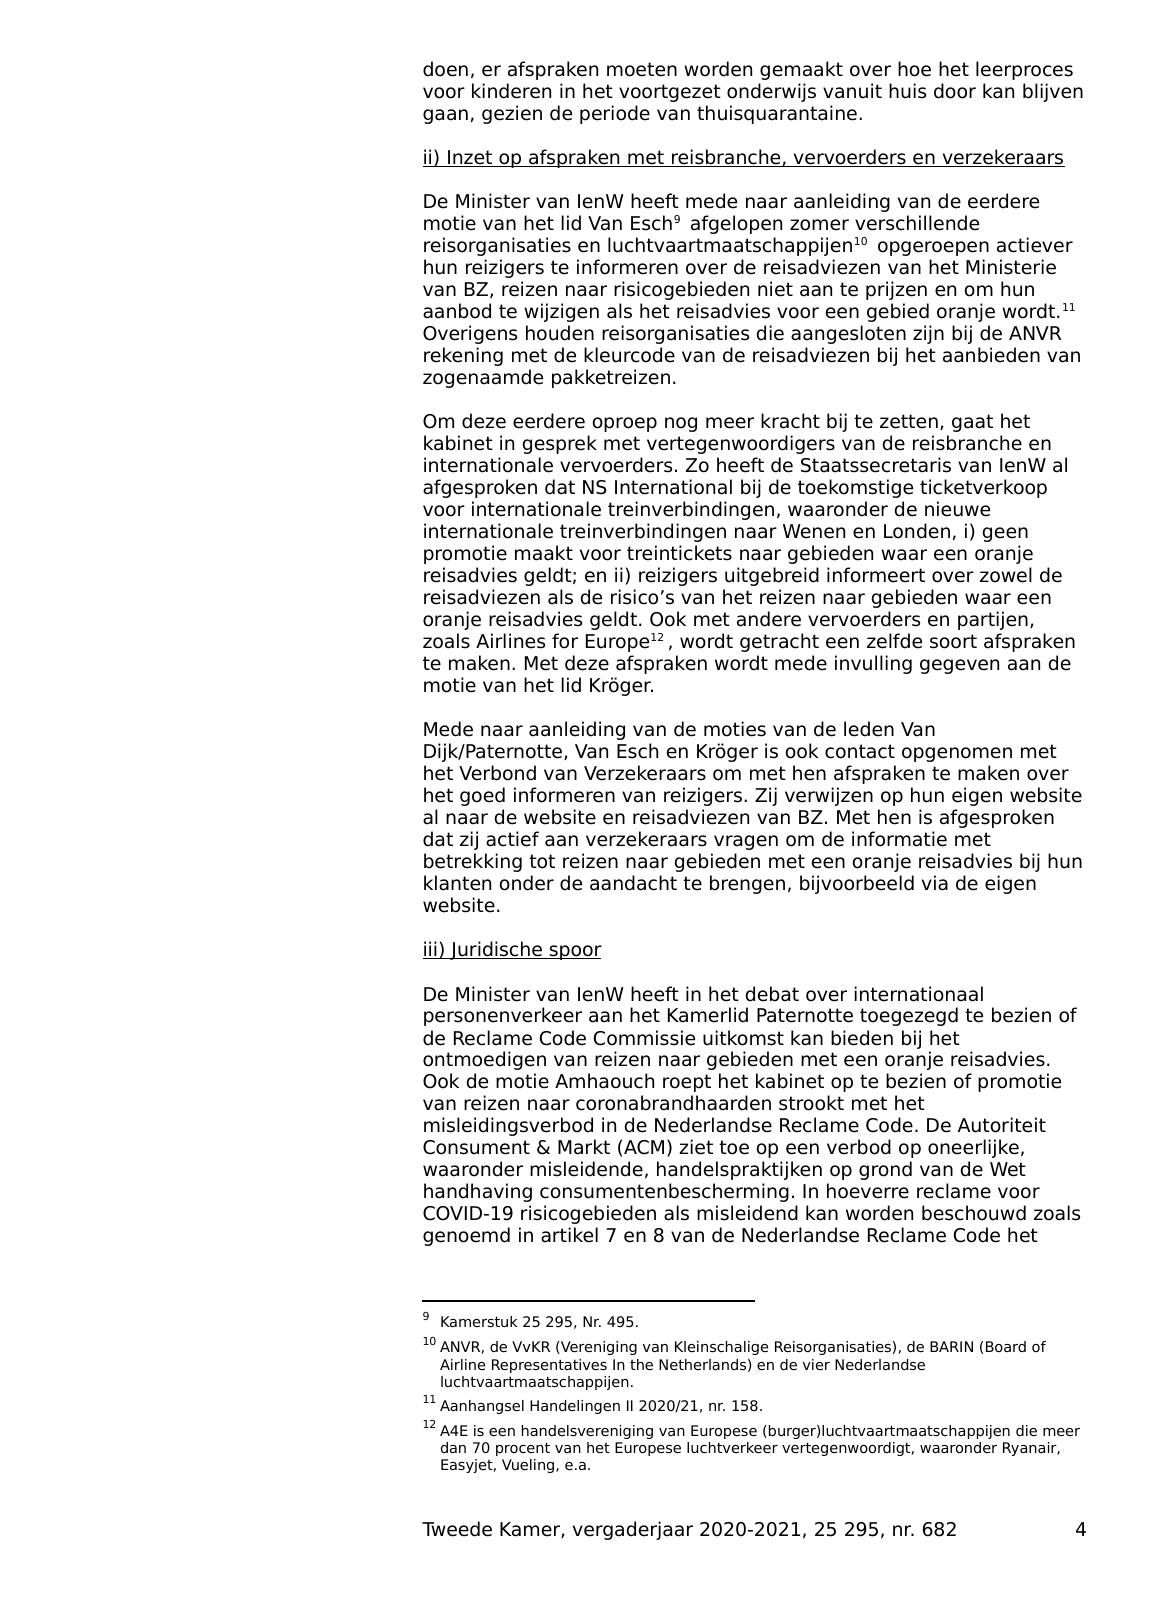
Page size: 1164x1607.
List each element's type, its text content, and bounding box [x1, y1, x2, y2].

text ANVR, de VvKR (Vereniging van Kleinschalige Reisorganisaties), de BARIN (Board of Airline Representatives In the Netherlands) en de vier Nederlandse luchtvaartmaatschappijen. [422, 1335, 1087, 1391]
subtitle iii) Juridische spoor [422, 939, 1087, 961]
text Mede naar aanleiding van de moties van de leden Van Dijk/Paternotte, Van Esch en Kröger is ook contact opgenomen met het Verbond van Verzekeraars om met hen afspraken te maken over het goed informeren van reizigers. Zij verwijzen op hun eigen website al naar de website en reisadviezen van BZ. Met hen is afgesproken dat zij actief aan verzekeraars vragen om de informatie met betrekking tot reizen naar gebieden met een oranje reisadvies bij hun klanten onder de aandacht te brengen, bijvoorbeeld via de eigen website. [422, 719, 1087, 917]
subtitle ii) Inzet op afspraken met reisbranche, vervoerders en verzekeraars [422, 147, 1087, 169]
text Kamerstuk 25 295, Nr. 495. [422, 1310, 1087, 1332]
text De Minister van IenW heeft in het debat over internationaal personenverkeer aan het Kamerlid Paternotte toegezegd te bezien of de Reclame Code Commissie uitkomst kan bieden bij het ontmoedigen van reizen naar gebieden met een oranje reisadvies. Ook de motie Amhaouch roept het kabinet op te bezien of promotie van reizen naar coronabrandhaarden strookt met het misleidingsverbod in de Nederlandse Reclame Code. De Autoriteit Consument & Markt (ACM) ziet toe op een verbod op oneerlijke, waaronder misleidende, handelspraktijken op grond van de Wet handhaving consumentenbescherming. In hoeverre reclame voor COVID-19 risicogebieden als misleidend kan worden beschouwd zoals genoemd in artikel 7 en 8 van de Nederlandse Reclame Code het [422, 983, 1087, 1247]
text doen, er afspraken moeten worden gemaakt over hoe het leerproces voor kinderen in het voortgezet onderwijs vanuit huis door kan blijven gaan, gezien de periode van thuisquarantaine. [422, 59, 1087, 125]
text De Minister van IenW heeft mede naar aanleiding van de eerdere motie van het lid Van Esch afgelopen zomer verschillende reisorganisaties en luchtvaartmaatschappijen opgeroepen actiever hun reizigers te informeren over de reisadviezen van het Ministerie van BZ, reizen naar risicogebieden niet aan te prijzen en om hun aanbod te wijzigen als het reisadvies voor een gebied oranje wordt. Overigens houden reisorganisaties die aangesloten zijn bij de ANVR rekening met de kleurcode van de reisadviezen bij het aanbieden van zogenaamde pakketreizen. [422, 191, 1087, 389]
text A4E is een handelsvereniging van Europese (burger)luchtvaartmaatschappijen die meer dan 70 procent van het Europese luchtverkeer vertegenwoordigt, waaronder Ryanair, Easyjet, Vueling, e.a. [422, 1418, 1087, 1474]
text Om deze eerdere oproep nog meer kracht bij te zetten, gaat het kabinet in gesprek met vertegenwoordigers van de reisbranche en internationale vervoerders. Zo heeft de Staatssecretaris van IenW al afgesproken dat NS International bij de toekomstige ticketverkoop voor internationale treinverbindingen, waaronder de nieuwe internationale treinverbindingen naar Wenen en Londen, i) geen promotie maakt voor treintickets naar gebieden waar een oranje reisadvies geldt; en ii) reizigers uitgebreid informeert over zowel de reisadviezen als de risico’s van het reizen naar gebieden waar een oranje reisadvies geldt. Ook met andere vervoerders en partijen, zoals Airlines for Europe, wordt getracht een zelfde soort afspraken te maken. Met deze afspraken wordt mede invulling gegeven aan de motie van het lid Kröger. [422, 411, 1087, 697]
text Aanhangsel Handelingen II 2020/21, nr. 158. [422, 1393, 1087, 1416]
